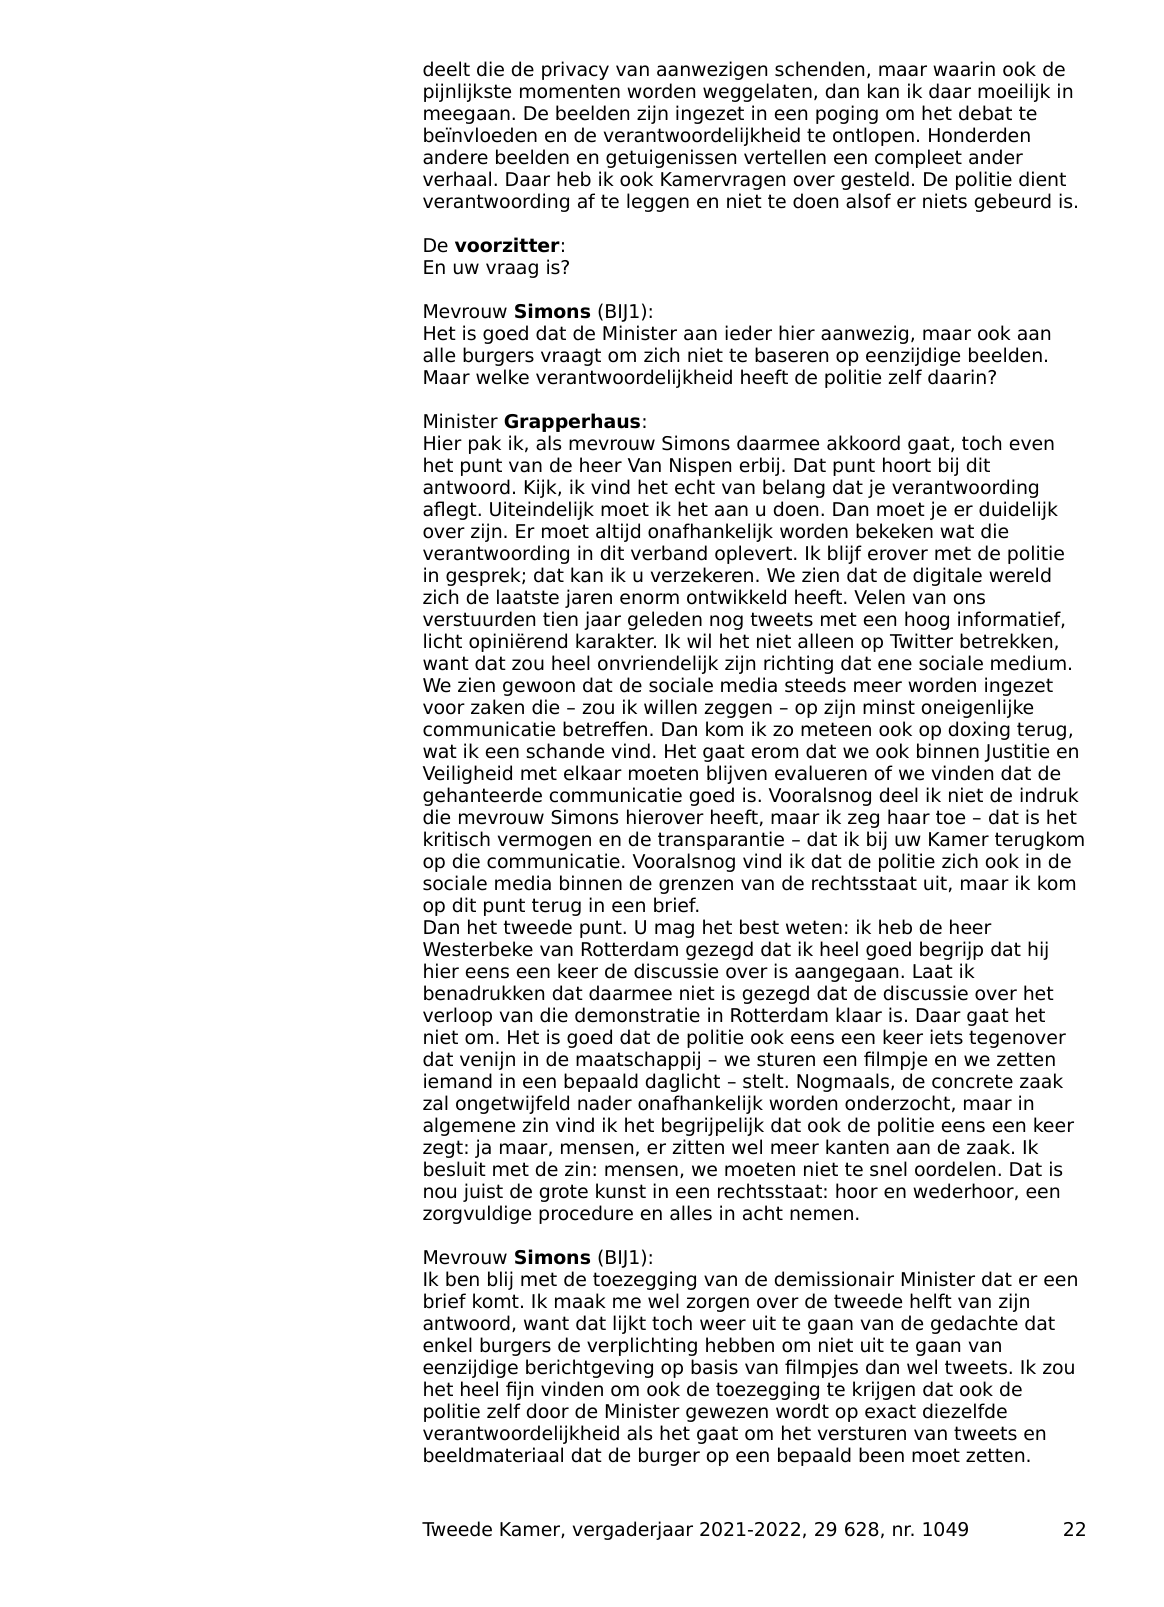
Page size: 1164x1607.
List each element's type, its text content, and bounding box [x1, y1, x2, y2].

text deelt die de privacy van aanwezigen schenden, maar waarin ook de pijnlijkste momenten worden weggelaten, dan kan ik daar moeilijk in meegaan. De beelden zijn ingezet in een poging om het debat te beïnvloeden en de verantwoordelijkheid te ontlopen. Honderden andere beelden en getuigenissen vertellen een compleet ander verhaal. Daar heb ik ook Kamervragen over gesteld. De politie dient verantwoording af te leggen en niet te doen alsof er niets gebeurd is. [422, 59, 1087, 213]
text Dan het tweede punt. U mag het best weten: ik heb de heer Westerbeke van Rotterdam gezegd dat ik heel goed begrijp dat hij hier eens een keer de discussie over is aangegaan. Laat ik benadrukken dat daarmee niet is gezegd dat de discussie over het verloop van die demonstratie in Rotterdam klaar is. Daar gaat het niet om. Het is goed dat de politie ook eens een keer iets tegenover dat venijn in de maatschappij – we sturen een filmpje en we zetten iemand in een bepaald daglicht – stelt. Nogmaals, de concrete zaak zal ongetwijfeld nader onafhankelijk worden onderzocht, maar in algemene zin vind ik het begrijpelijk dat ook de politie eens een keer zegt: ja maar, mensen, er zitten wel meer kanten aan de zaak. Ik besluit met de zin: mensen, we moeten niet te snel oordelen. Dat is nou juist de grote kunst in een rechtsstaat: hoor en wederhoor, een zorgvuldige procedure en alles in acht nemen. [422, 917, 1087, 1224]
text Mevrouw Simons (BIJ1): [422, 1247, 1087, 1269]
text Ik ben blij met de toezegging van de demissionair Minister dat er een brief komt. Ik maak me wel zorgen over de tweede helft van zijn antwoord, want dat lijkt toch weer uit te gaan van de gedachte dat enkel burgers de verplichting hebben om niet uit te gaan van eenzijdige berichtgeving op basis van filmpjes dan wel tweets. Ik zou het heel fijn vinden om ook de toezegging te krijgen dat ook de politie zelf door de Minister gewezen wordt op exact diezelfde verantwoordelijkheid als het gaat om het versturen van tweets en beeldmateriaal dat de burger op een bepaald been moet zetten. [422, 1269, 1087, 1467]
text Het is goed dat de Minister aan ieder hier aanwezig, maar ook aan alle burgers vraagt om zich niet te baseren op eenzijdige beelden. Maar welke verantwoordelijkheid heeft de politie zelf daarin? [422, 323, 1087, 389]
text En uw vraag is? [422, 257, 1087, 279]
text Minister Grapperhaus: [422, 411, 1087, 433]
text De voorzitter: [422, 235, 1087, 257]
text Mevrouw Simons (BIJ1): [422, 301, 1087, 323]
text Hier pak ik, als mevrouw Simons daarmee akkoord gaat, toch even het punt van de heer Van Nispen erbij. Dat punt hoort bij dit antwoord. Kijk, ik vind het echt van belang dat je verantwoording aflegt. Uiteindelijk moet ik het aan u doen. Dan moet je er duidelijk over zijn. Er moet altijd onafhankelijk worden bekeken wat die verantwoording in dit verband oplevert. Ik blijf erover met de politie in gesprek; dat kan ik u verzekeren. We zien dat de digitale wereld zich de laatste jaren enorm ontwikkeld heeft. Velen van ons verstuurden tien jaar geleden nog tweets met een hoog informatief, licht opiniërend karakter. Ik wil het niet alleen op Twitter betrekken, want dat zou heel onvriendelijk zijn richting dat ene sociale medium. We zien gewoon dat de sociale media steeds meer worden ingezet voor zaken die – zou ik willen zeggen – op zijn minst oneigenlijke communicatie betreffen. Dan kom ik zo meteen ook op doxing terug, wat ik een schande vind. Het gaat erom dat we ook binnen Justitie en Veiligheid met elkaar moeten blijven evalueren of we vinden dat de gehanteerde communicatie goed is. Vooralsnog deel ik niet de indruk die mevrouw Simons hierover heeft, maar ik zeg haar toe – dat is het kritisch vermogen en de transparantie – dat ik bij uw Kamer terugkom op die communicatie. Vooralsnog vind ik dat de politie zich ook in de sociale media binnen de grenzen van de rechtsstaat uit, maar ik kom op dit punt terug in een brief. [422, 433, 1087, 917]
